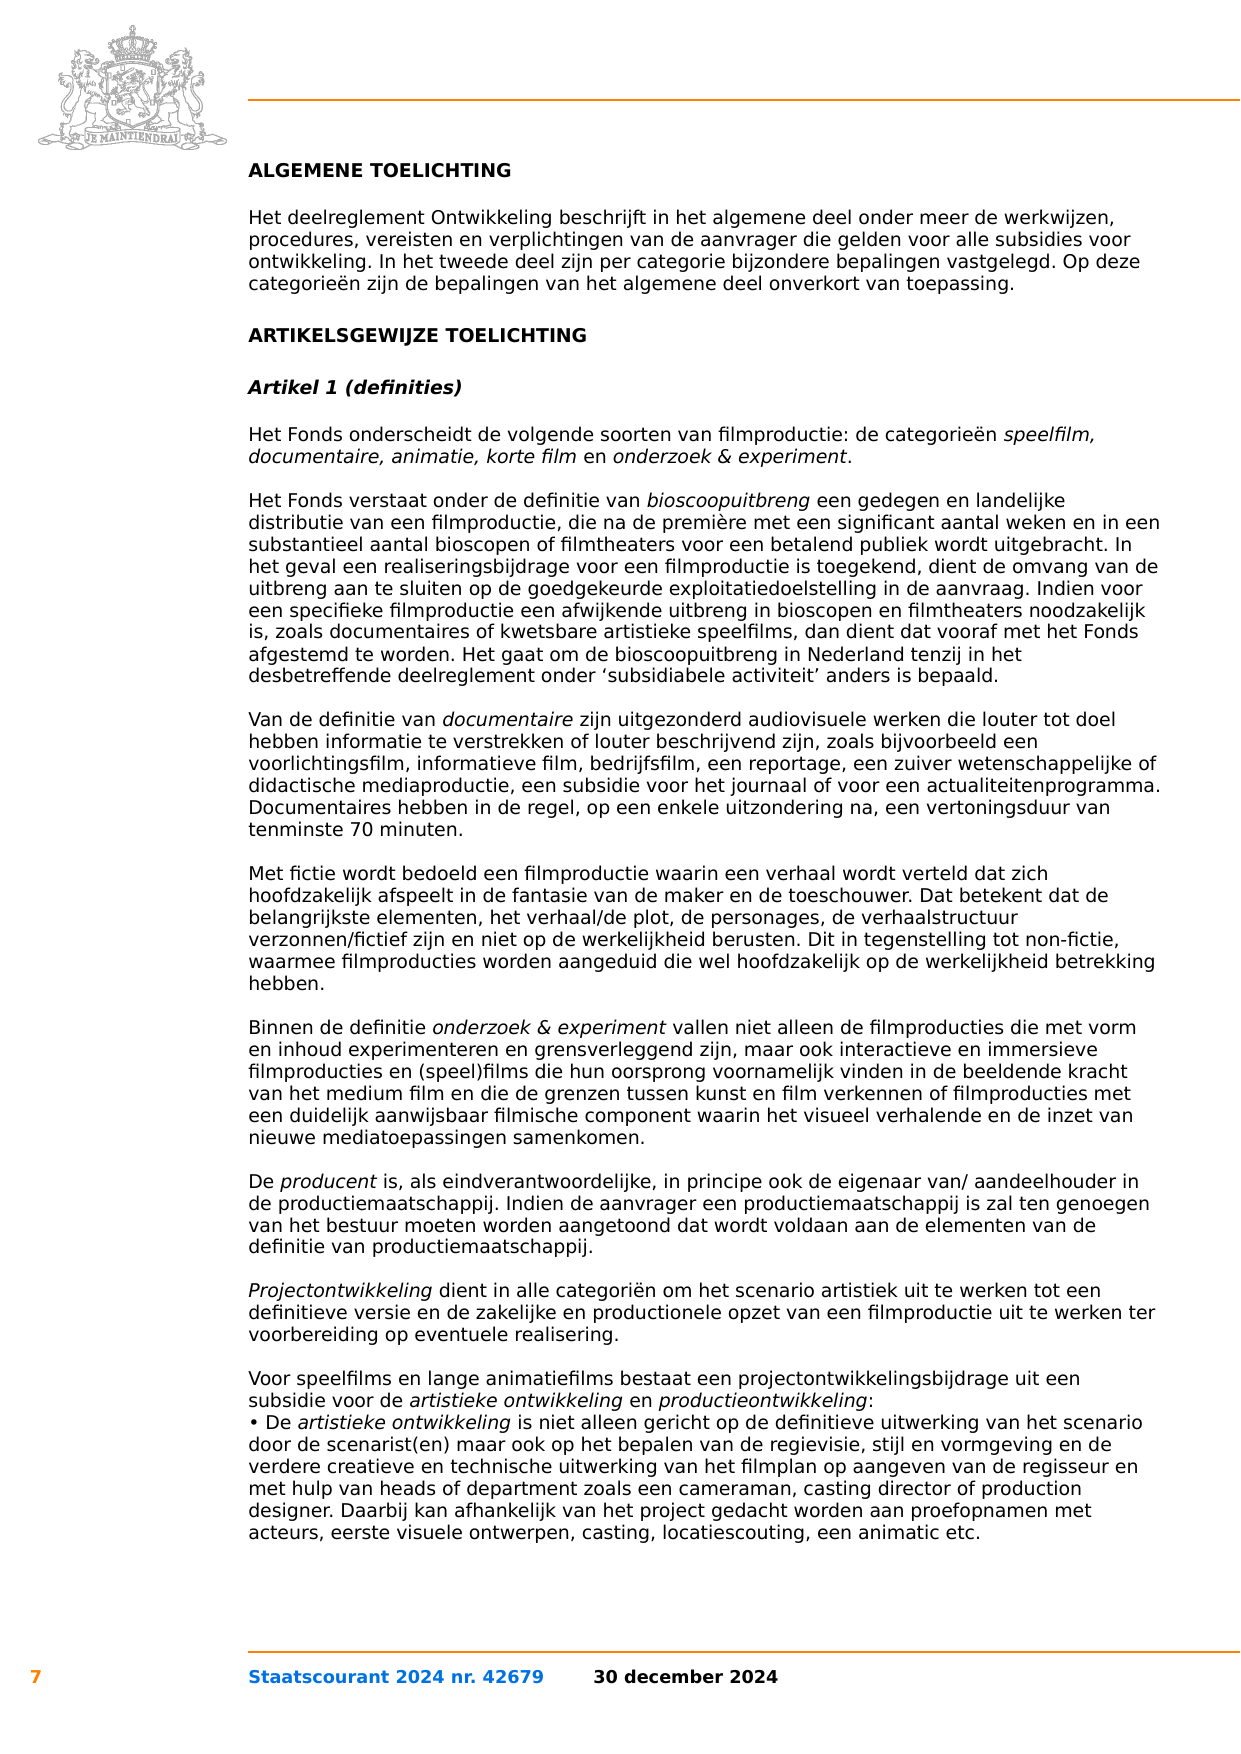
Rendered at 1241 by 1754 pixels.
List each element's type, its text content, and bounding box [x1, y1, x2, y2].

text • De artistieke ontwikkeling is niet alleen gericht op de definitieve uitwerking van het scenario door de scenarist(en) maar ook op het bepalen van de regievisie, stijl en vormgeving en de verdere creatieve en technische uitwerking van het filmplan op aangeven van de regisseur en met hulp van heads of department zoals een cameraman, casting director of production designer. Daarbij kan afhankelijk van het project gedacht worden aan proefopnamen met acteurs, eerste visuele ontwerpen, casting, locatiescouting, een animatic etc. [248, 1412, 1163, 1544]
text Binnen de definitie onderzoek & experiment vallen niet alleen de filmproducties die met vorm en inhoud experimenteren en grensverleggend zijn, maar ook interactieve en immersieve filmproducties en (speel)films die hun oorsprong voornamelijk vinden in de beeldende kracht van het medium film en die de grenzen tussen kunst en film verkennen of filmproducties met een duidelijk aanwijsbaar filmische component waarin het visueel verhalende en de inzet van nieuwe mediatoepassingen samenkomen. [248, 1017, 1163, 1149]
text De producent is, als eindverantwoordelijke, in principe ook de eigenaar van/ aandeelhouder in de productiemaatschappij. Indien de aanvrager een productiemaatschappij is zal ten genoegen van het bestuur moeten worden aangetoond dat wordt voldaan aan de elementen van de definitie van productiemaatschappij. [248, 1171, 1163, 1258]
text Het deelreglement Ontwikkeling beschrijft in het algemene deel onder meer de werkwijzen, procedures, vereisten en verplichtingen van de aanvrager die gelden voor alle subsidies voor ontwikkeling. In het tweede deel zijn per categorie bijzondere bepalingen vastgelegd. Op deze categorieën zijn de bepalingen van het algemene deel onverkort van toepassing. [248, 207, 1163, 295]
subtitle ARTIKELSGEWIJZE TOELICHTING [248, 325, 1163, 347]
text Met fictie wordt bedoeld een filmproductie waarin een verhaal wordt verteld dat zich hoofdzakelijk afspeelt in de fantasie van de maker en de toeschouwer. Dat betekent dat de belangrijkste elementen, het verhaal/de plot, de personages, de verhaalstructuur verzonnen/fictief zijn en niet op de werkelijkheid berusten. Dit in tegenstelling tot non-fictie, waarmee filmproducties worden aangeduid die wel hoofdzakelijk op de werkelijkheid betrekking hebben. [248, 863, 1163, 995]
picture [38, 25, 227, 150]
text Van de definitie van documentaire zijn uitgezonderd audiovisuele werken die louter tot doel hebben informatie te verstrekken of louter beschrijvend zijn, zoals bijvoorbeeld een voorlichtingsfilm, informatieve film, bedrijfsfilm, een reportage, een zuiver wetenschappelijke of didactische mediaproductie, een subsidie voor het journaal of voor een actualiteitenprogramma. Documentaires hebben in de regel, op een enkele uitzondering na, een vertoningsduur van tenminste 70 minuten. [248, 709, 1163, 841]
text Het Fonds verstaat onder de definitie van bioscoopuitbreng een gedegen en landelijke distributie van een filmproductie, die na de première met een significant aantal weken en in een substantieel aantal bioscopen of filmtheaters voor een betalend publiek wordt uitgebracht. In het geval een realiseringsbijdrage voor een filmproductie is toegekend, dient de omvang van de uitbreng aan te sluiten op de goedgekeurde exploitatiedoelstelling in de aanvraag. Indien voor een specifieke filmproductie een afwijkende uitbreng in bioscopen en filmtheaters noodzakelijk is, zoals documentaires of kwetsbare artistieke speelfilms, dan dient dat vooraf met het Fonds afgestemd te worden. Het gaat om de bioscoopuitbreng in Nederland tenzij in het desbetreffende deelreglement onder ‘subsidiabele activiteit’ anders is bepaald. [248, 489, 1163, 687]
text Projectontwikkeling dient in alle categoriën om het scenario artistiek uit te werken tot een definitieve versie en de zakelijke en productionele opzet van een filmproductie uit te werken ter voorbereiding op eventuele realisering. [248, 1280, 1163, 1346]
subtitle Artikel 1 (definities) [248, 377, 1163, 399]
subtitle ALGEMENE TOELICHTING [248, 160, 1163, 182]
text Voor speelfilms en lange animatiefilms bestaat een projectontwikkelingsbijdrage uit een subsidie voor de artistieke ontwikkeling en productieontwikkeling: [248, 1368, 1163, 1412]
text Het Fonds onderscheidt de volgende soorten van filmproductie: de categorieën speelfilm, documentaire, animatie, korte film en onderzoek & experiment. [248, 424, 1163, 468]
